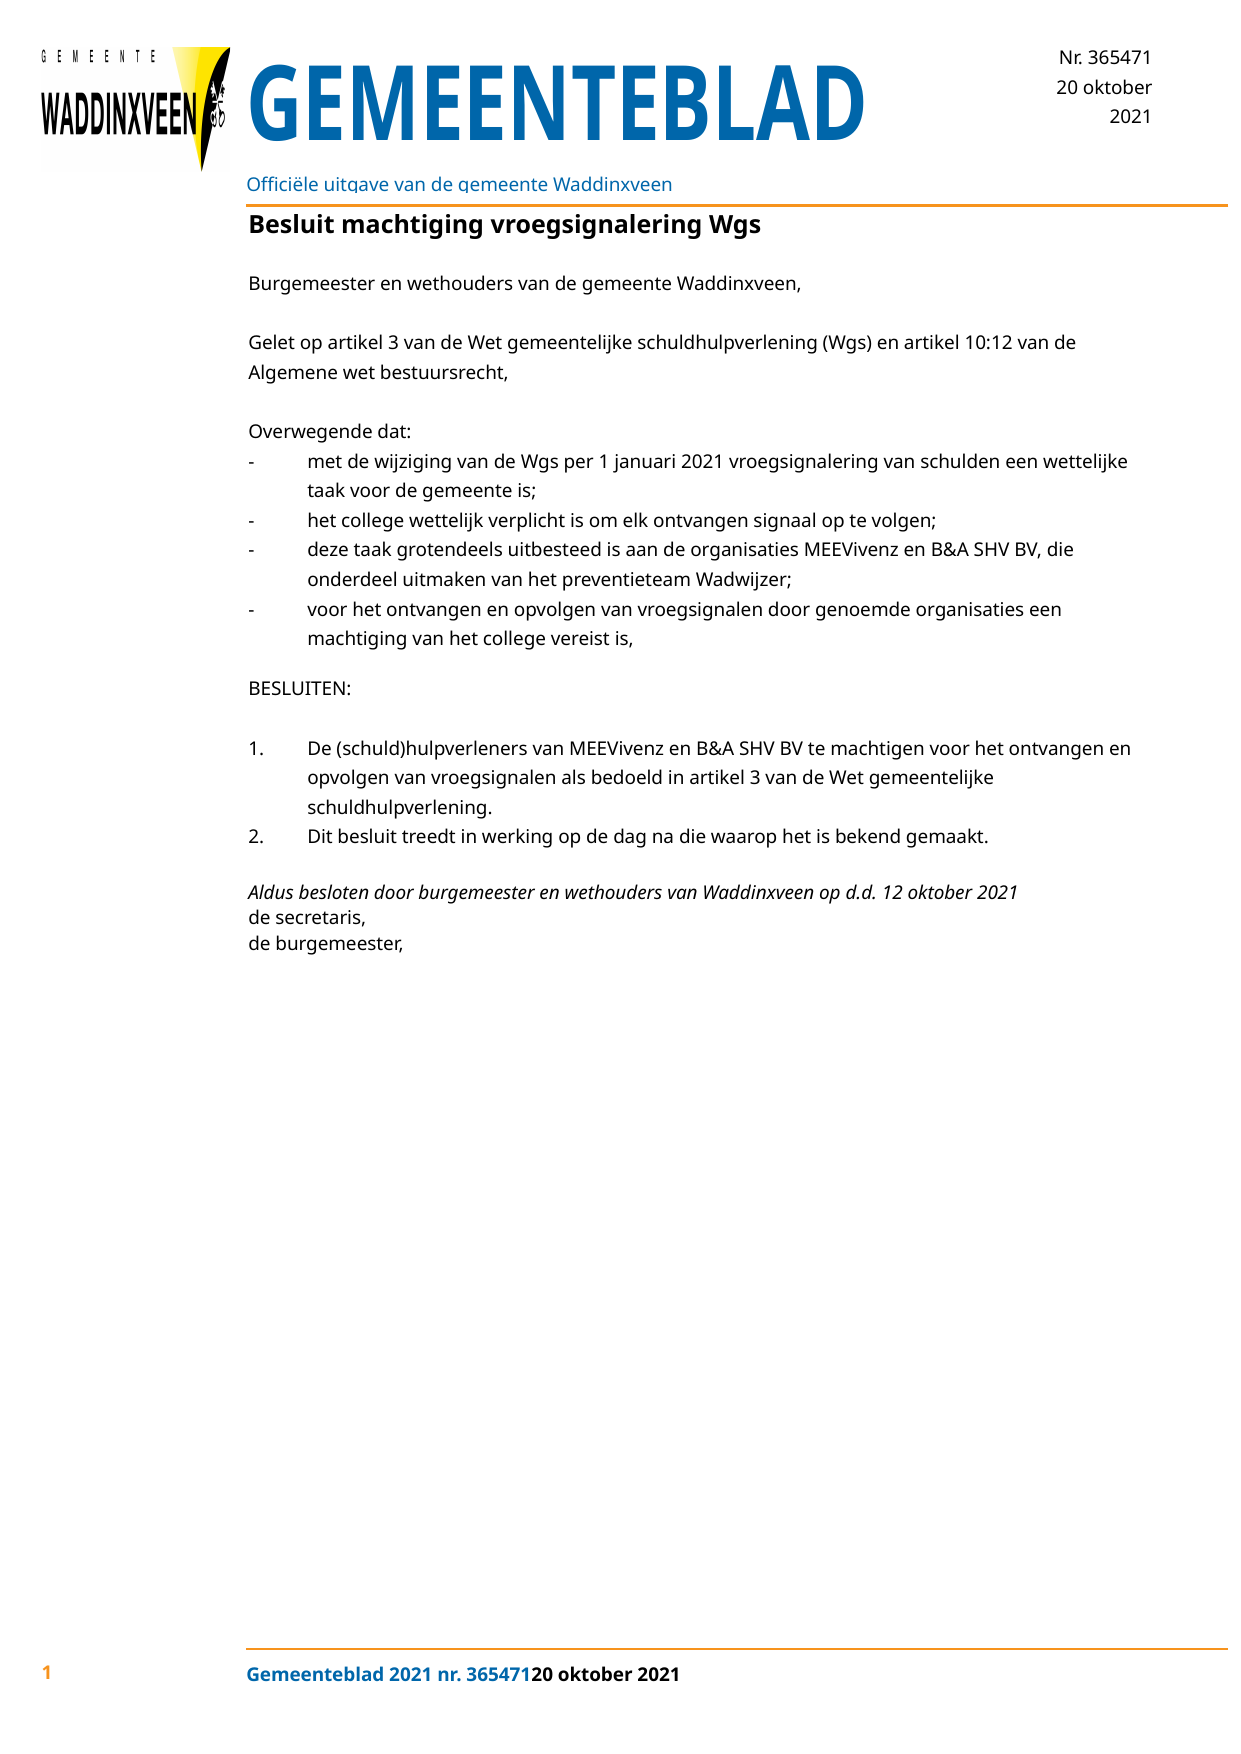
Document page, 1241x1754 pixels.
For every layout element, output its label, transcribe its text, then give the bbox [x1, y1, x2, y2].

text Burgemeester en wethouders van de gemeente Waddinxveen, [248, 270, 1152, 296]
text de burgemeester, [248, 930, 1152, 956]
text Overwegende dat: [248, 418, 1152, 444]
picture [41, 47, 231, 172]
text de secretaris, [248, 904, 1152, 930]
text Besluit machtiging vroegsignalering Wgs [248, 207, 1152, 241]
list het college wettelijk verplicht is om elk ontvangen signaal op te volgen; [248, 507, 1152, 533]
list deze taak grotendeels uitbesteed is aan de organisaties MEEVivenz en B&A SHV BV, die onderdeel uitmaken van het preventieteam Wadwijzer; [248, 537, 1152, 592]
text BESLUITEN: [248, 676, 1152, 701]
list met de wijziging van de Wgs per 1 januari 2021 vroegsignalering van schulden een wettelijke taak voor de gemeente is; [248, 448, 1152, 503]
text Aldus besloten door burgemeester en wethouders van Waddinxveen op d.d. 12 oktober 2021 [248, 879, 1152, 904]
text Gelet op artikel 3 van de Wet gemeentelijke schuldhulpverlening (Wgs) en artikel 10:12 van de Algemene wet bestuursrecht, [248, 329, 1152, 385]
list Dit besluit treedt in werking op de dag na die waarop het is bekend gemaakt. [248, 823, 1152, 849]
list De (schuld)hulpverleners van MEEVivenz en B&A SHV BV te machtigen voor het ontvangen en opvolgen van vroegsignalen als bedoeld in artikel 3 van de Wet gemeentelijke schuldhulpverlening. [248, 735, 1152, 820]
list voor het ontvangen en opvolgen van vroegsignalen door genoemde organisaties een machtiging van het college vereist is, [248, 596, 1152, 651]
